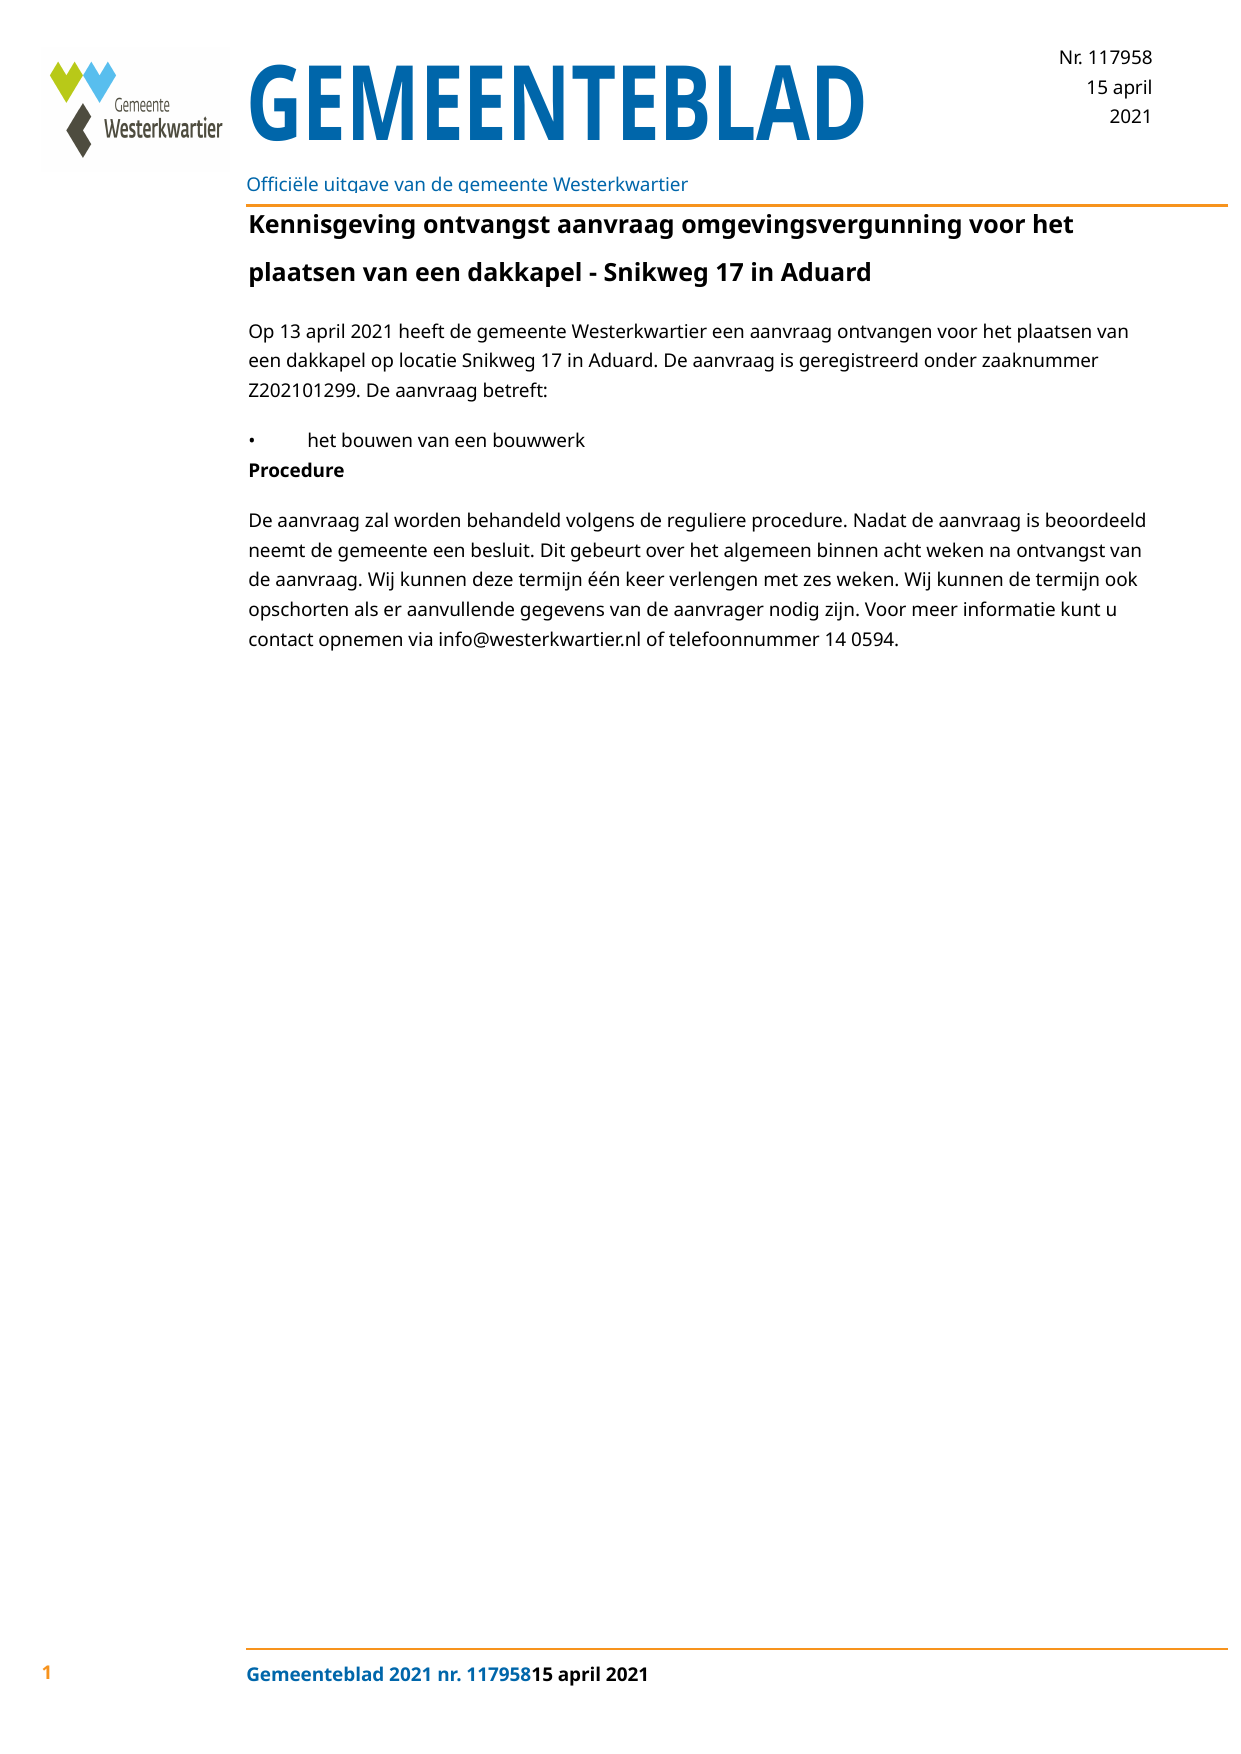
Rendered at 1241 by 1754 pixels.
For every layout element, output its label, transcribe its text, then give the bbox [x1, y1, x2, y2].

text Kennisgeving ontvangst aanvraag omgevingsvergunning voor het plaatsen van een dakkapel - Snikweg 17 in Aduard [248, 207, 1152, 288]
list het bouwen van een bouwwerk [248, 427, 1152, 453]
text Op 13 april 2021 heeft de gemeente Westerkwartier een aanvraag ontvangen voor het plaatsen van een dakkapel op locatie Snikweg 17 in Aduard. De aanvraag is geregistreerd onder zaaknummer Z202101299. De aanvraag betreft: [248, 318, 1152, 403]
picture [41, 47, 231, 172]
text De aanvraag zal worden behandeld volgens de reguliere procedure. Nadat de aanvraag is beoordeeld neemt de gemeente een besluit. Dit gebeurt over het algemeen binnen acht weken na ontvangst van de aanvraag. Wij kunnen deze termijn één keer verlengen met zes weken. Wij kunnen de termijn ook opschorten als er aanvullende gegevens van de aanvrager nodig zijn. Voor meer informatie kunt u contact opnemen via info@westerkwartier.nl of telefoonnummer 14 0594. [248, 507, 1152, 652]
text Procedure [248, 457, 1152, 483]
